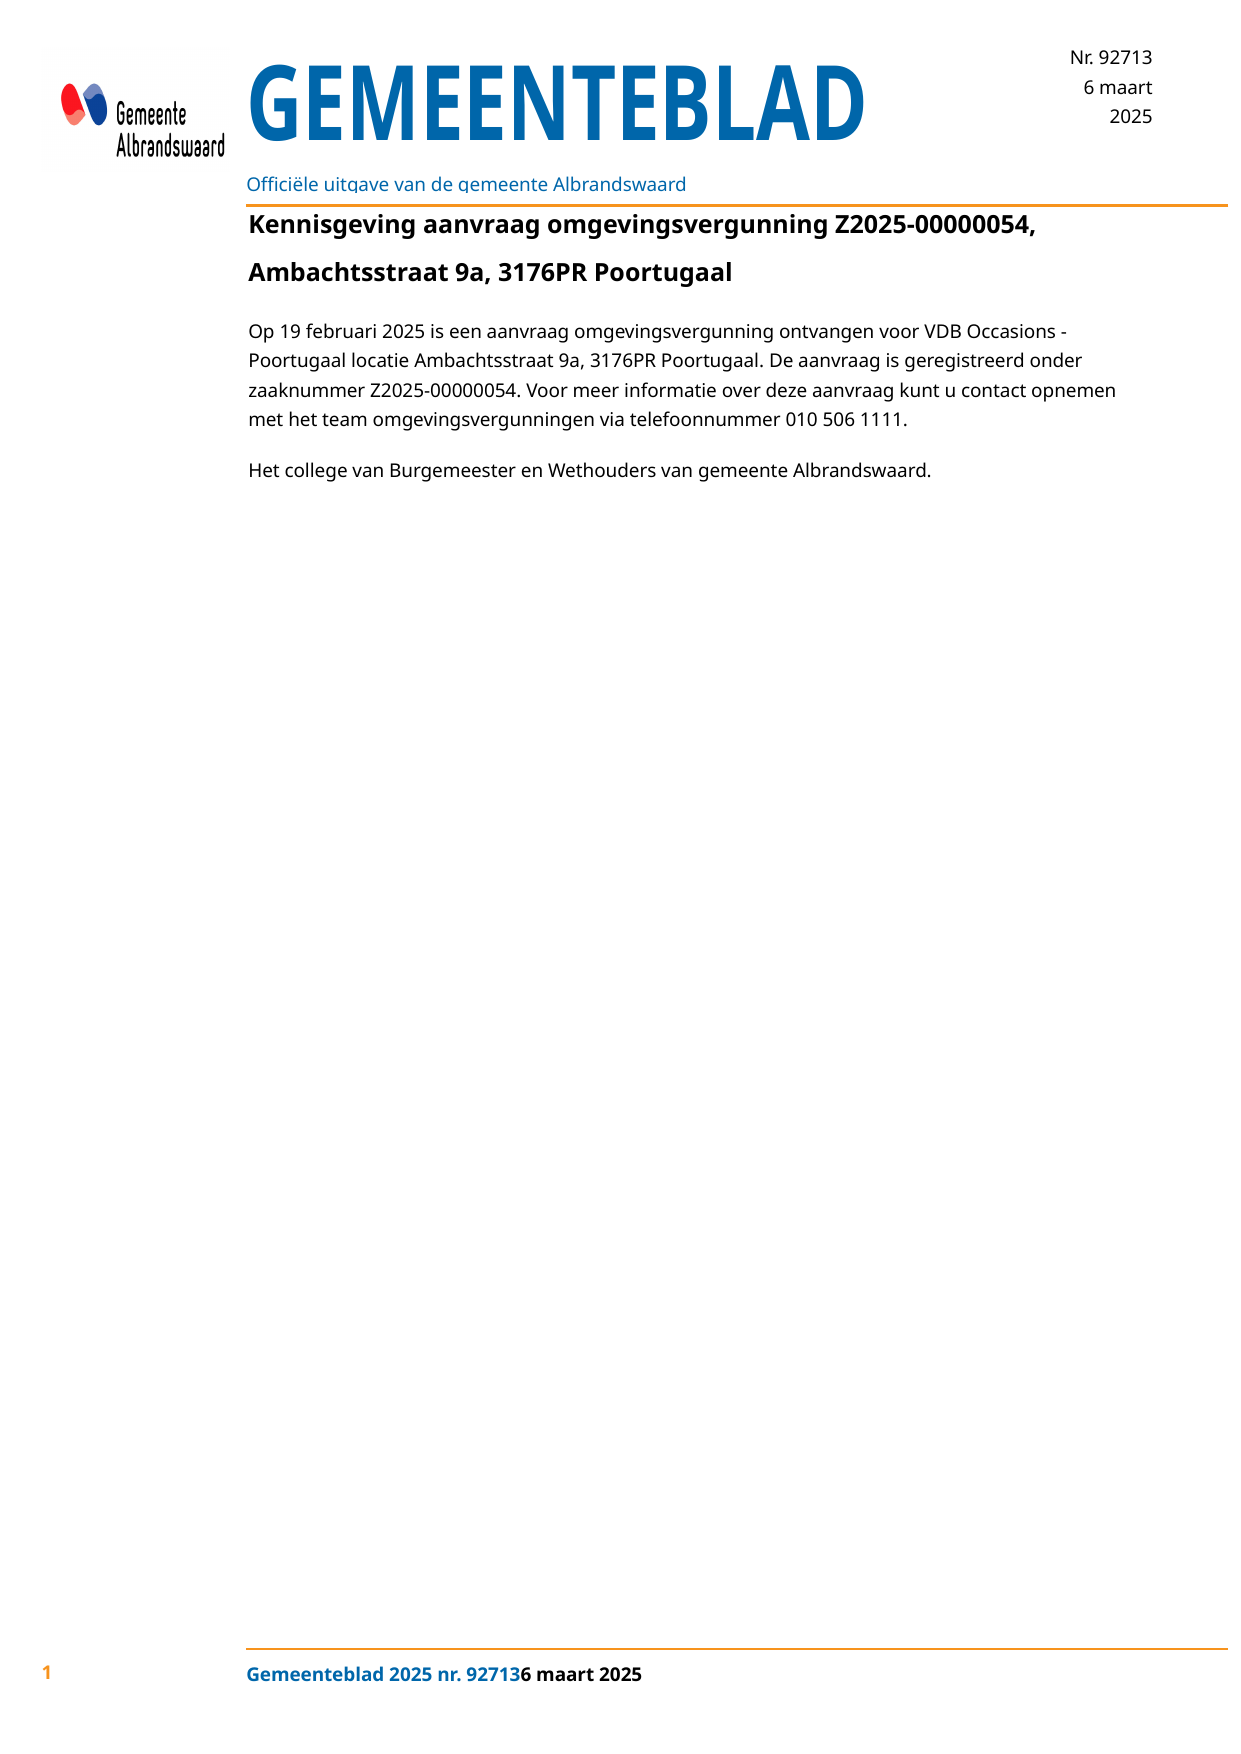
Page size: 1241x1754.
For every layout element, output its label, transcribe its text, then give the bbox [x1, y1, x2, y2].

text Op 19 februari 2025 is een aanvraag omgevingsvergunning ontvangen voor VDB Occasions - Poortugaal locatie Ambachtsstraat 9a, 3176PR Poortugaal. De aanvraag is geregistreerd onder zaaknummer Z2025-00000054. Voor meer informatie over deze aanvraag kunt u contact opnemen met het team omgevingsvergunningen via telefoonnummer 010 506 1111. [248, 318, 1152, 432]
text Kennisgeving aanvraag omgevingsvergunning Z2025-00000054, Ambachtsstraat 9a, 3176PR Poortugaal [248, 207, 1152, 288]
text Het college van Burgemeester en Wethouders van gemeente Albrandswaard. [248, 457, 1152, 483]
picture [41, 47, 231, 172]
